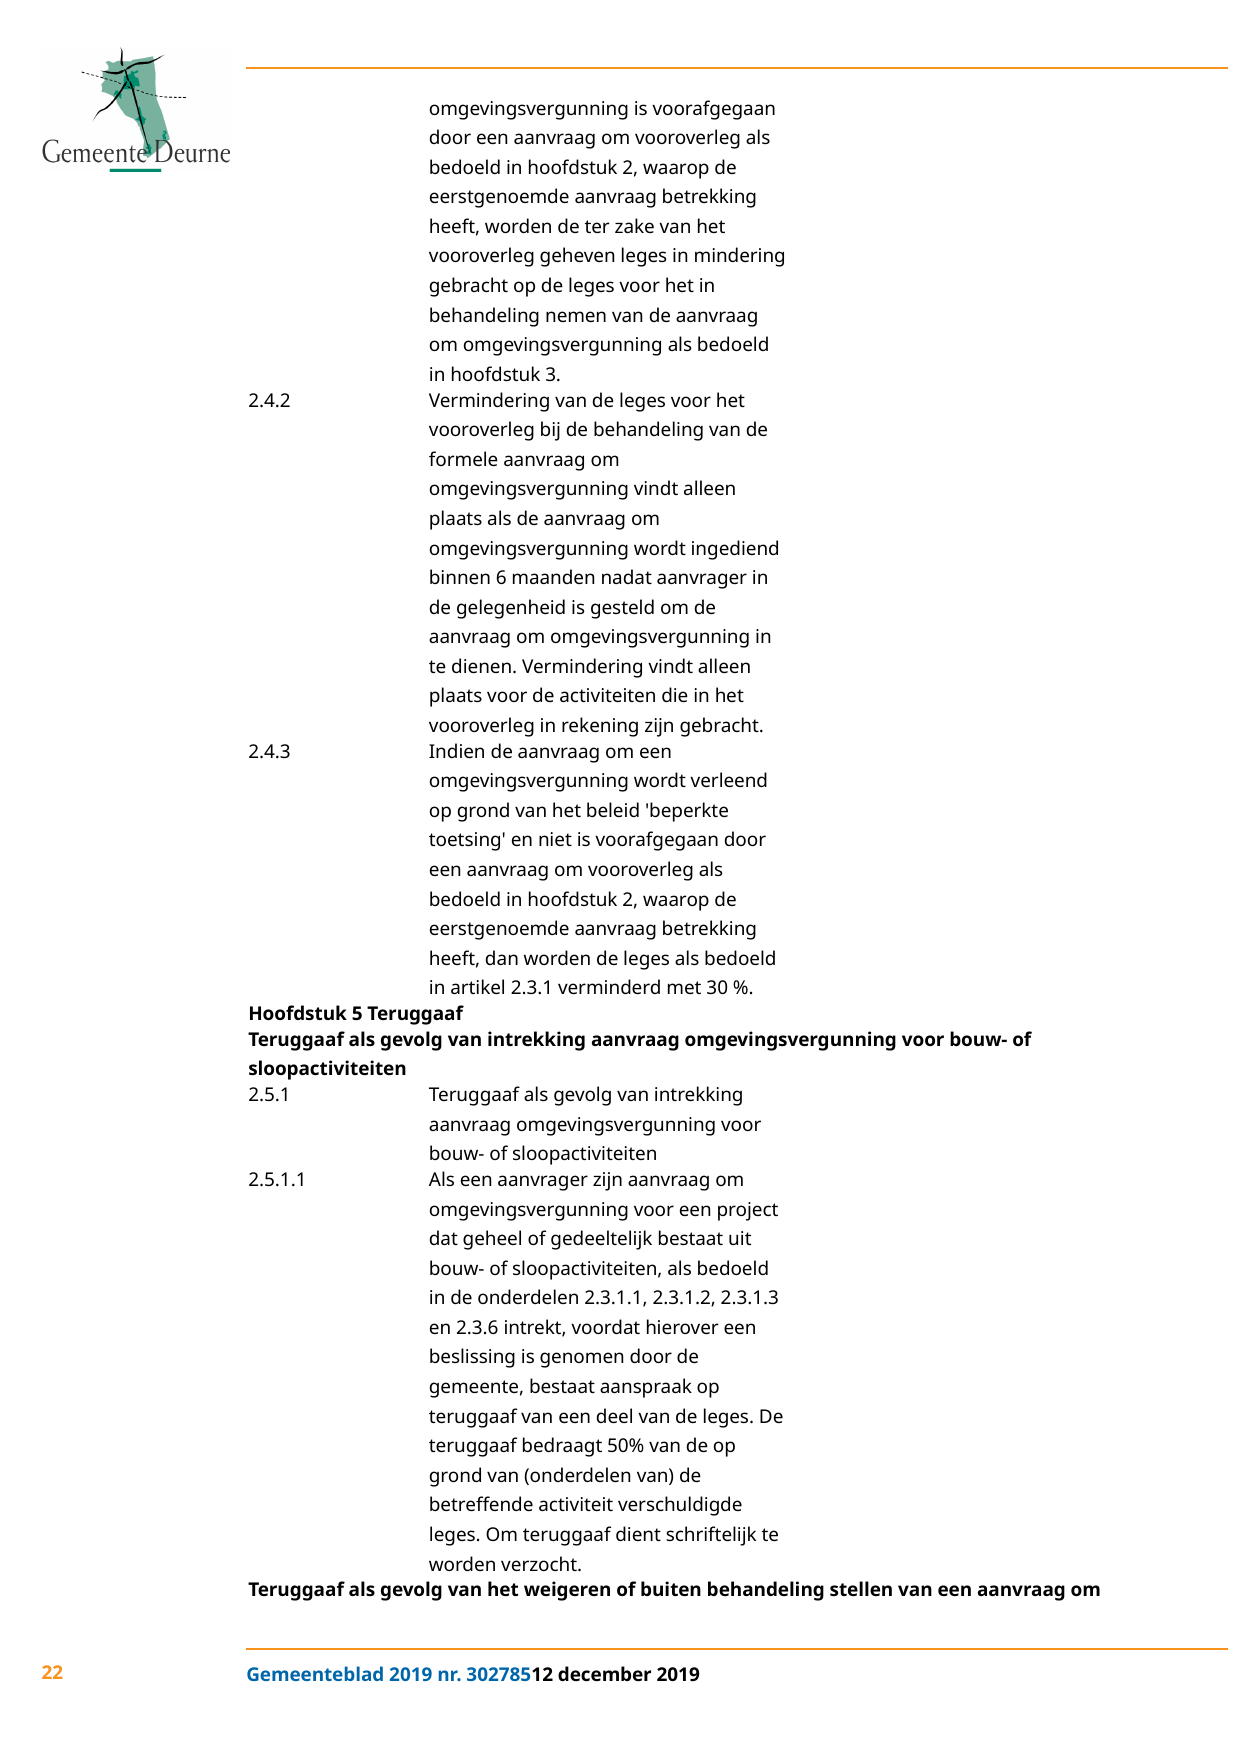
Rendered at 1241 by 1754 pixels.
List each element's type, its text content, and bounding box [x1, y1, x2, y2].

table_cell [790, 738, 971, 1000]
table_cell 2.4.3 [248, 738, 429, 1000]
table_cell Teruggaaf als gevolg van het weigeren of buiten behandeling stellen van een aanvraag om [248, 1577, 1152, 1602]
table_cell [971, 738, 1152, 1000]
table_cell [248, 95, 429, 387]
table_cell [971, 95, 1152, 387]
table_cell [790, 1081, 971, 1166]
table_cell Indien de aanvraag om een omgevingsvergunning wordt verleend op grond van het beleid 'beperkte toetsing' en niet is voorafgegaan door een aanvraag om vooroverleg als bedoeld in hoofdstuk 2, waarop de eerstgenoemde aanvraag betrekking heeft, dan worden de leges als bedoeld in artikel 2.3.1 verminderd met 30 %. [429, 738, 790, 1000]
table_cell [971, 1081, 1152, 1166]
table_cell Teruggaaf als gevolg van intrekking aanvraag omgevingsvergunning voor bouw- of sloopactiviteiten [248, 1026, 1152, 1081]
table_cell Teruggaaf als gevolg van intrekking aanvraag omgevingsvergunning voor bouw- of sloopactiviteiten [429, 1081, 790, 1166]
table_cell [790, 387, 971, 738]
table_cell Vermindering van de leges voor het vooroverleg bij de behandeling van de formele aanvraag om omgevingsvergunning vindt alleen plaats als de aanvraag om omgevingsvergunning wordt ingediend binnen 6 maanden nadat aanvrager in de gelegenheid is gesteld om de aanvraag om omgevingsvergunning in te dienen. Vermindering vindt alleen plaats voor de activiteiten die in het vooroverleg in rekening zijn gebracht. [429, 387, 790, 738]
picture [41, 47, 231, 172]
table_cell 2.4.2 [248, 387, 429, 738]
table_cell 2.5.1 [248, 1081, 429, 1166]
table_cell omgevingsvergunning is voorafgegaan door een aanvraag om vooroverleg als bedoeld in hoofdstuk 2, waarop de eerstgenoemde aanvraag betrekking heeft, worden de ter zake van het vooroverleg geheven leges in mindering gebracht op de leges voor het in behandeling nemen van de aanvraag om omgevingsvergunning als bedoeld in hoofdstuk 3. [429, 95, 790, 387]
table_cell [790, 1166, 971, 1577]
table_cell Als een aanvrager zijn aanvraag om omgevingsvergunning voor een project dat geheel of gedeeltelijk bestaat uit bouw- of sloopactiviteiten, als bedoeld in de onderdelen 2.3.1.1, 2.3.1.2, 2.3.1.3 en 2.3.6 intrekt, voordat hierover een beslissing is genomen door de gemeente, bestaat aanspraak op teruggaaf van een deel van de leges. De teruggaaf bedraagt 50% van de op grond van (onderdelen van) de betreffende activiteit verschuldigde leges. Om teruggaaf dient schriftelijk te worden verzocht. [429, 1166, 790, 1577]
table_cell 2.5.1.1 [248, 1166, 429, 1577]
table_cell [971, 387, 1152, 738]
table_cell [790, 95, 971, 387]
table_cell [971, 1166, 1152, 1577]
table_cell Hoofdstuk 5 Teruggaaf [248, 1000, 1152, 1026]
